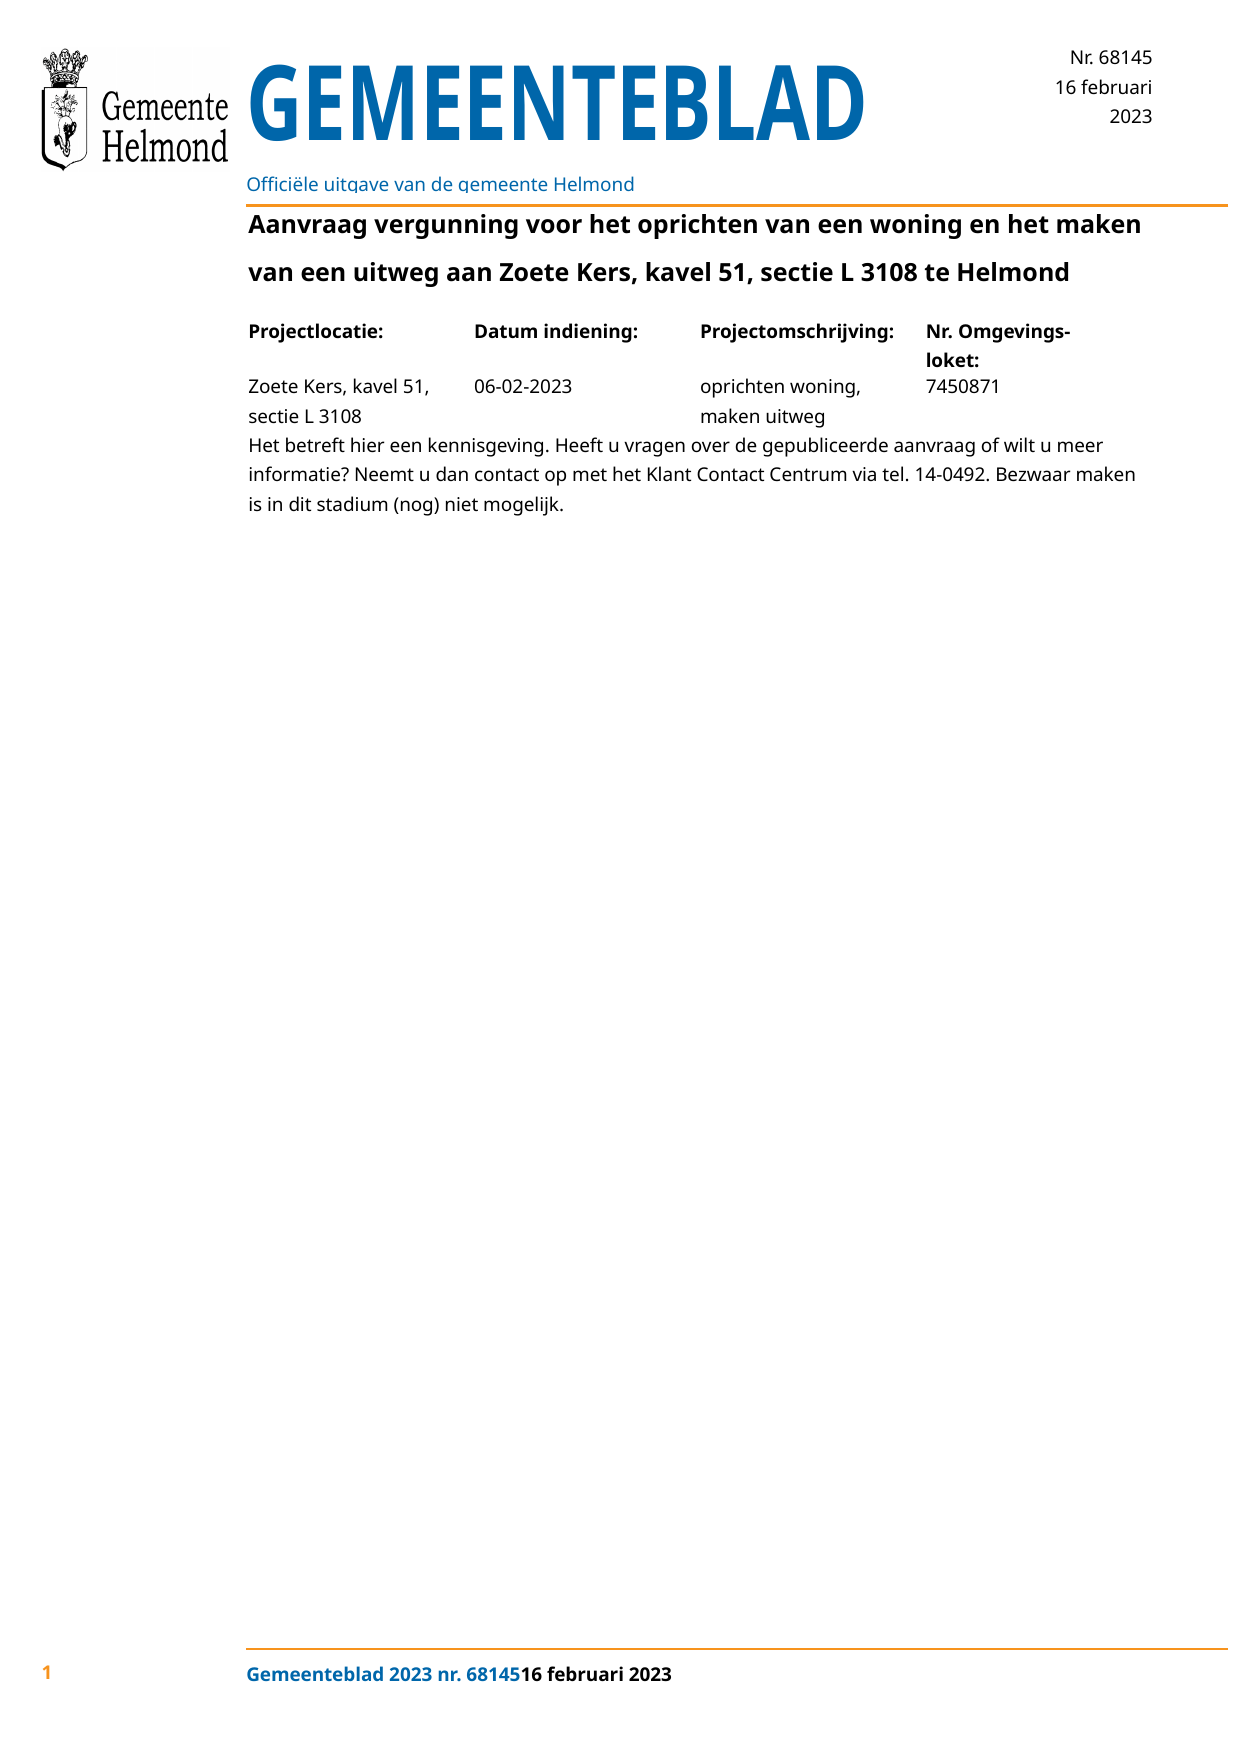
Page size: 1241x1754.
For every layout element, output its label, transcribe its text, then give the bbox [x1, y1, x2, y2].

text Aanvraag vergunning voor het oprichten van een woning en het maken van een uitweg aan Zoete Kers, kavel 51, sectie L 3108 te Helmond [248, 207, 1152, 288]
table_cell Zoete Kers, kavel 51, sectie L 3108 [248, 373, 474, 429]
picture [41, 47, 231, 172]
table_header Projectomschrijving: [700, 318, 926, 373]
table_cell oprichten woning, maken uitweg [700, 373, 926, 429]
table_cell 7450871 [926, 373, 1152, 429]
table_header Projectlocatie: [248, 318, 474, 373]
table_header Nr. Omgevings- loket: [926, 318, 1152, 373]
table_cell 06-02-2023 [474, 373, 700, 429]
table_header Datum indiening: [474, 318, 700, 373]
text Het betreft hier een kennisgeving. Heeft u vragen over de gepubliceerde aanvraag of wilt u meer informatie? Neemt u dan contact op met het Klant Contact Centrum via tel. 14-0492. Bezwaar maken is in dit stadium (nog) niet mogelijk. [248, 432, 1152, 517]
